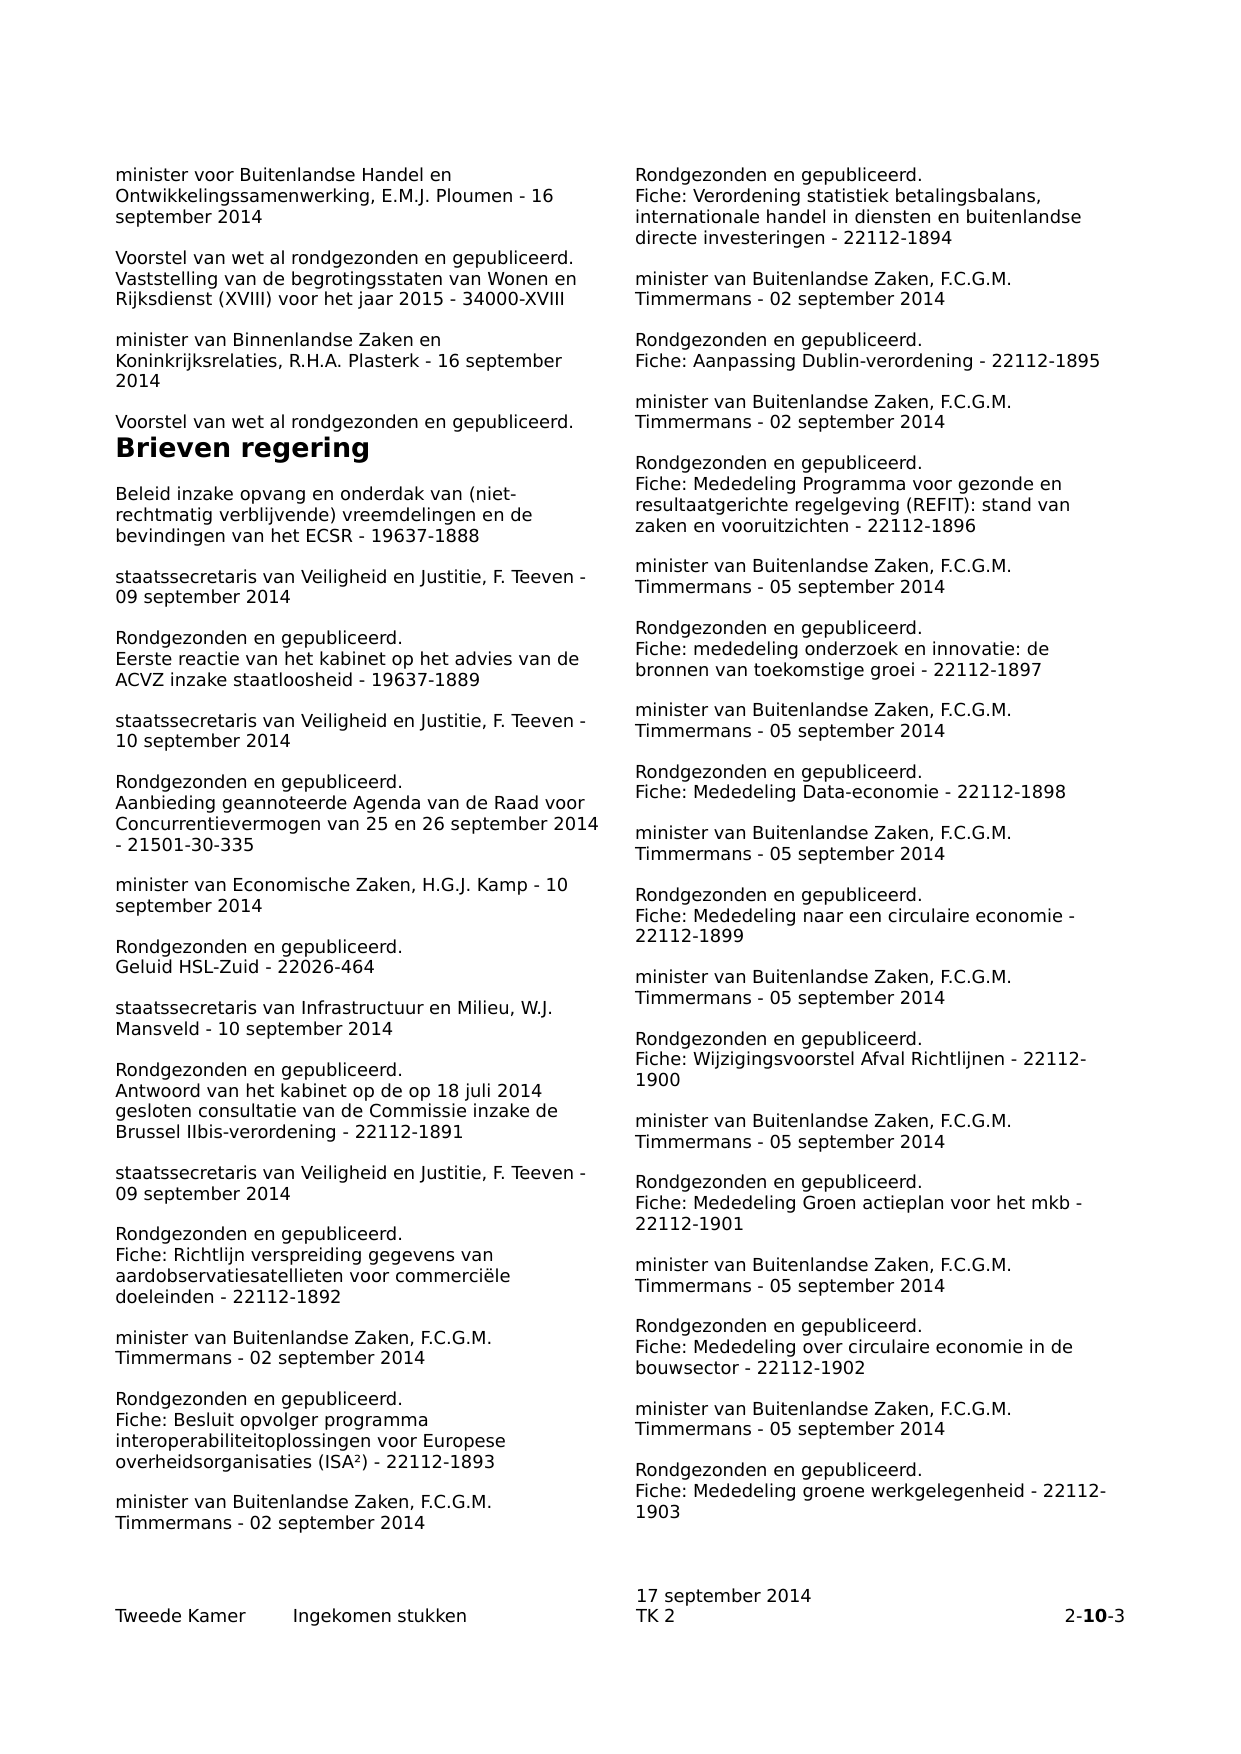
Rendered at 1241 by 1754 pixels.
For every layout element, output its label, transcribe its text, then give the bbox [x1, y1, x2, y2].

text Rondgezonden en gepubliceerd. [635, 762, 1125, 782]
text minister van Buitenlandse Zaken, F.C.G.M. Timmermans - 02 september 2014 [635, 268, 1125, 310]
text Fiche: Richtlijn verspreiding gegevens van aardobservatiesatellieten voor commerciële doeleinden - 22112-1892 [115, 1245, 605, 1307]
text Rondgezonden en gepubliceerd. [115, 628, 605, 649]
text Voorstel van wet al rondgezonden en gepubliceerd. [115, 247, 605, 268]
text Fiche: Mededeling groene werkgelegenheid - 22112-1903 [635, 1481, 1125, 1522]
text minister van Buitenlandse Zaken, F.C.G.M. Timmermans - 05 september 2014 [635, 1255, 1125, 1296]
text Antwoord van het kabinet op de op 18 juli 2014 gesloten consultatie van de Commissie inzake de Brussel IIbis-verordening - 22112-1891 [115, 1080, 605, 1143]
text Fiche: Wijzigingsvoorstel Afval Richtlijnen - 22112-1900 [635, 1049, 1125, 1091]
title Brieven regering [115, 433, 605, 464]
text staatssecretaris van Infrastructuur en Milieu, W.J. Mansveld - 10 september 2014 [115, 998, 605, 1039]
text minister van Buitenlandse Zaken, F.C.G.M. Timmermans - 02 september 2014 [115, 1492, 605, 1534]
text Vaststelling van de begrotingsstaten van Wonen en Rijksdienst (XVIII) voor het jaar 2015 - 34000-XVIII [115, 268, 605, 310]
text Fiche: Verordening statistiek betalingsbalans, internationale handel in diensten en buitenlandse directe investeringen - 22112-1894 [635, 186, 1125, 248]
text minister van Economische Zaken, H.G.J. Kamp - 10 september 2014 [115, 875, 605, 917]
text Fiche: mededeling onderzoek en innovatie: de bronnen van toekomstige groei - 22112-1897 [635, 638, 1125, 680]
text minister van Buitenlandse Zaken, F.C.G.M. Timmermans - 05 september 2014 [635, 700, 1125, 742]
text minister van Buitenlandse Zaken, F.C.G.M. Timmermans - 05 september 2014 [635, 556, 1125, 598]
text Geluid HSL-Zuid - 22026-464 [115, 957, 605, 978]
text minister van Buitenlandse Zaken, F.C.G.M. Timmermans - 02 september 2014 [115, 1327, 605, 1369]
text Rondgezonden en gepubliceerd. [115, 937, 605, 957]
text minister van Buitenlandse Zaken, F.C.G.M. Timmermans - 05 september 2014 [635, 1111, 1125, 1152]
text minister voor Buitenlandse Handel en Ontwikkelingssamenwerking, E.M.J. Ploumen - 16 september 2014 [115, 165, 605, 227]
text minister van Binnenlandse Zaken en Koninkrijksrelaties, R.H.A. Plasterk - 16 september 2014 [115, 330, 605, 392]
text Fiche: Mededeling over circulaire economie in de bouwsector - 22112-1902 [635, 1337, 1125, 1378]
text staatssecretaris van Veiligheid en Justitie, F. Teeven - 09 september 2014 [115, 1163, 605, 1204]
text Rondgezonden en gepubliceerd. [635, 1172, 1125, 1193]
text Rondgezonden en gepubliceerd. [635, 1316, 1125, 1337]
text Fiche: Mededeling Data-economie - 22112-1898 [635, 782, 1125, 803]
text staatssecretaris van Veiligheid en Justitie, F. Teeven - 10 september 2014 [115, 710, 605, 752]
text Rondgezonden en gepubliceerd. [115, 1389, 605, 1410]
text Rondgezonden en gepubliceerd. [635, 884, 1125, 905]
text Beleid inzake opvang en onderdak van (niet-rechtmatig verblijvende) vreemdelingen en de bevindingen van het ECSR - 19637-1888 [115, 484, 605, 547]
text minister van Buitenlandse Zaken, F.C.G.M. Timmermans - 05 september 2014 [635, 823, 1125, 864]
text Rondgezonden en gepubliceerd. [635, 1460, 1125, 1481]
text staatssecretaris van Veiligheid en Justitie, F. Teeven - 09 september 2014 [115, 567, 605, 608]
text minister van Buitenlandse Zaken, F.C.G.M. Timmermans - 05 september 2014 [635, 967, 1125, 1008]
text Fiche: Mededeling Programma voor gezonde en resultaatgerichte regelgeving (REFIT): stand van zaken en vooruitzichten - 22112-1896 [635, 474, 1125, 536]
text Rondgezonden en gepubliceerd. [635, 1028, 1125, 1049]
text Voorstel van wet al rondgezonden en gepubliceerd. [115, 412, 605, 433]
text Rondgezonden en gepubliceerd. [635, 165, 1125, 186]
text Fiche: Aanpassing Dublin-verordening - 22112-1895 [635, 351, 1125, 372]
text Rondgezonden en gepubliceerd. [115, 1224, 605, 1245]
text Rondgezonden en gepubliceerd. [635, 618, 1125, 638]
text Fiche: Mededeling naar een circulaire economie - 22112-1899 [635, 905, 1125, 947]
text Fiche: Mededeling Groen actieplan voor het mkb - 22112-1901 [635, 1193, 1125, 1235]
text Rondgezonden en gepubliceerd. [635, 330, 1125, 351]
text minister van Buitenlandse Zaken, F.C.G.M. Timmermans - 05 september 2014 [635, 1398, 1125, 1440]
text minister van Buitenlandse Zaken, F.C.G.M. Timmermans - 02 september 2014 [635, 392, 1125, 433]
text Fiche: Besluit opvolger programma interoperabiliteitoplossingen voor Europese overheidsorganisaties (ISA²) - 22112-1893 [115, 1410, 605, 1472]
text Eerste reactie van het kabinet op het advies van de ACVZ inzake staatloosheid - 19637-1889 [115, 649, 605, 690]
text Aanbieding geannoteerde Agenda van de Raad voor Concurrentievermogen van 25 en 26 september 2014 - 21501-30-335 [115, 793, 605, 855]
text Rondgezonden en gepubliceerd. [115, 772, 605, 793]
text Rondgezonden en gepubliceerd. [115, 1059, 605, 1080]
text Rondgezonden en gepubliceerd. [635, 453, 1125, 474]
